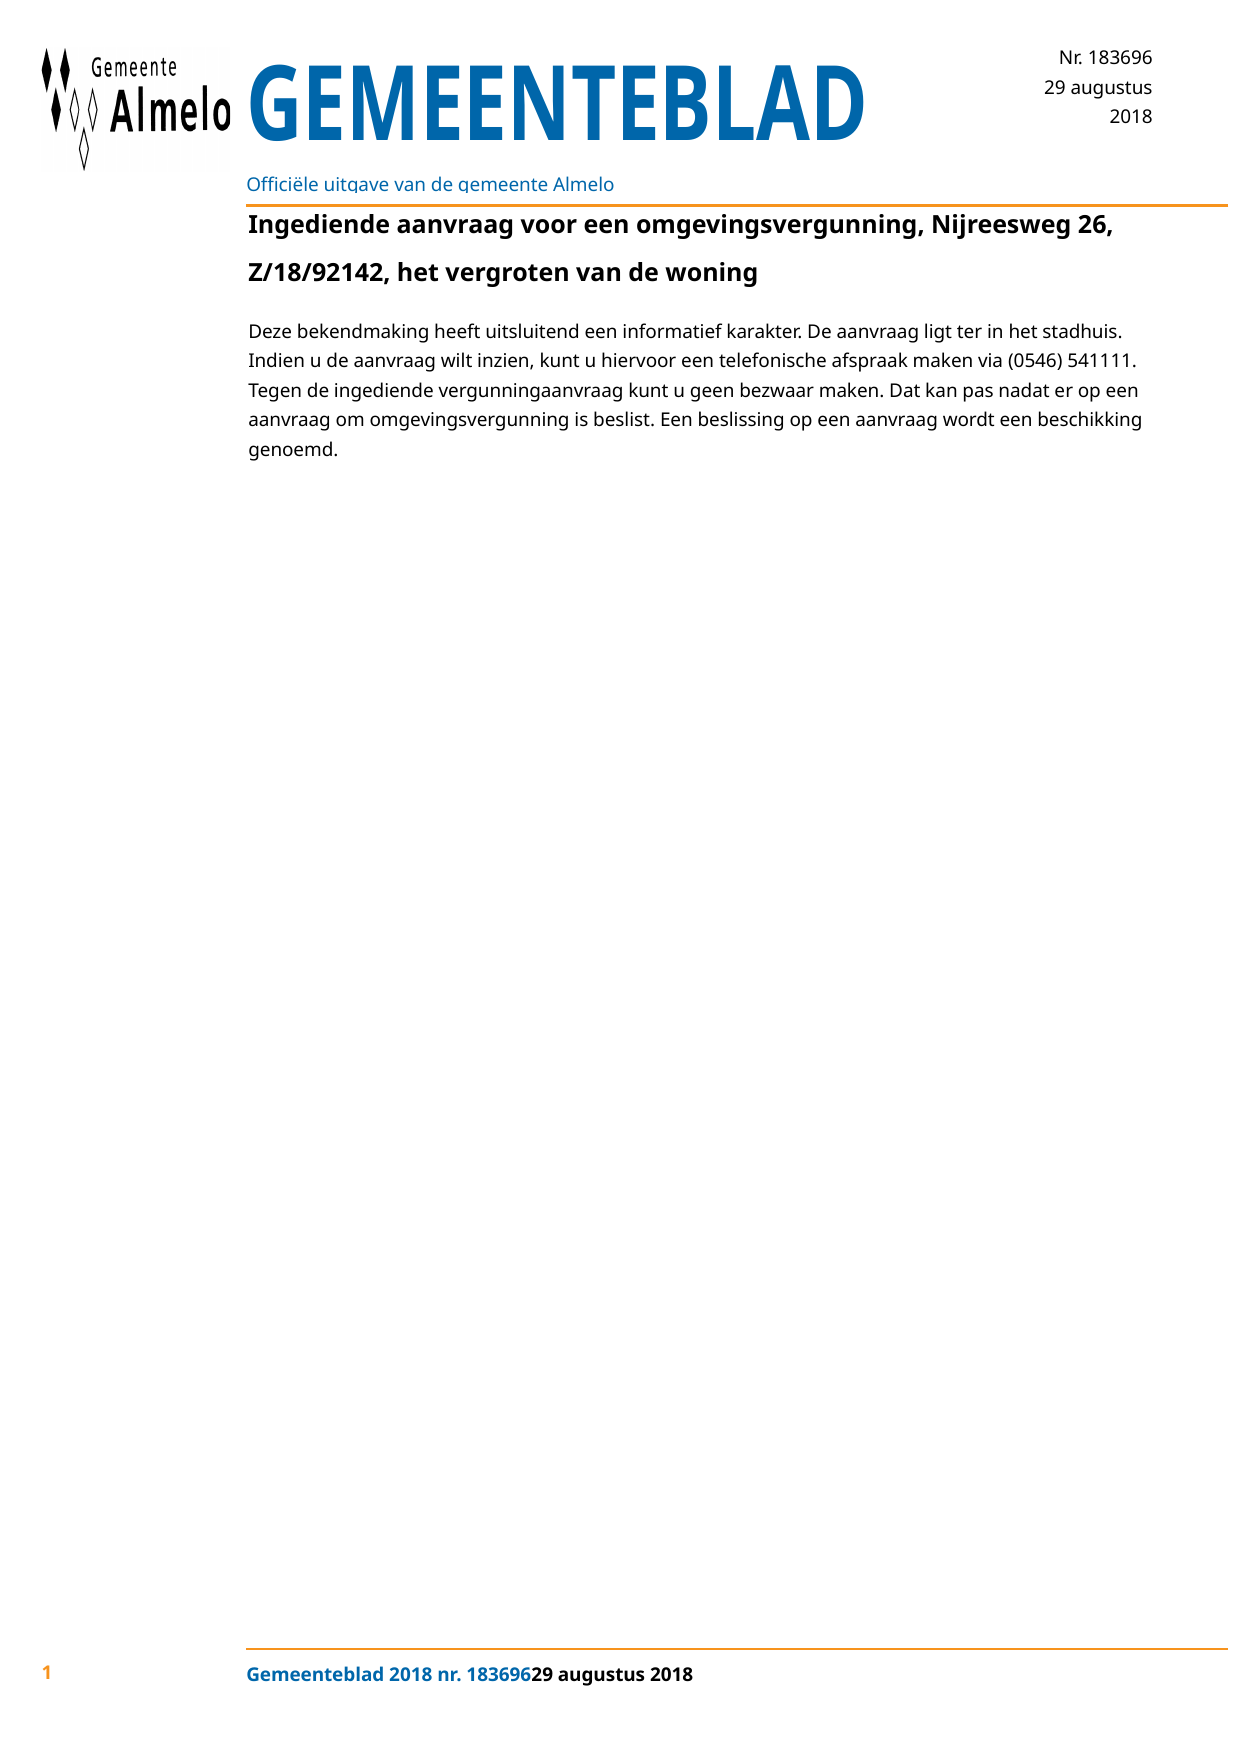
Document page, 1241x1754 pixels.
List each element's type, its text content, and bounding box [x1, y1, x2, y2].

picture [41, 47, 231, 172]
text Ingediende aanvraag voor een omgevingsvergunning, Nijreesweg 26, Z/18/92142, het vergroten van de woning [248, 207, 1152, 288]
text Deze bekendmaking heeft uitsluitend een informatief karakter. De aanvraag ligt ter in het stadhuis. Indien u de aanvraag wilt inzien, kunt u hiervoor een telefonische afspraak maken via (0546) 541111. Tegen de ingediende vergunningaanvraag kunt u geen bezwaar maken. Dat kan pas nadat er op een aanvraag om omgevingsvergunning is beslist. Een beslissing op een aanvraag wordt een beschikking genoemd. [248, 318, 1152, 462]
